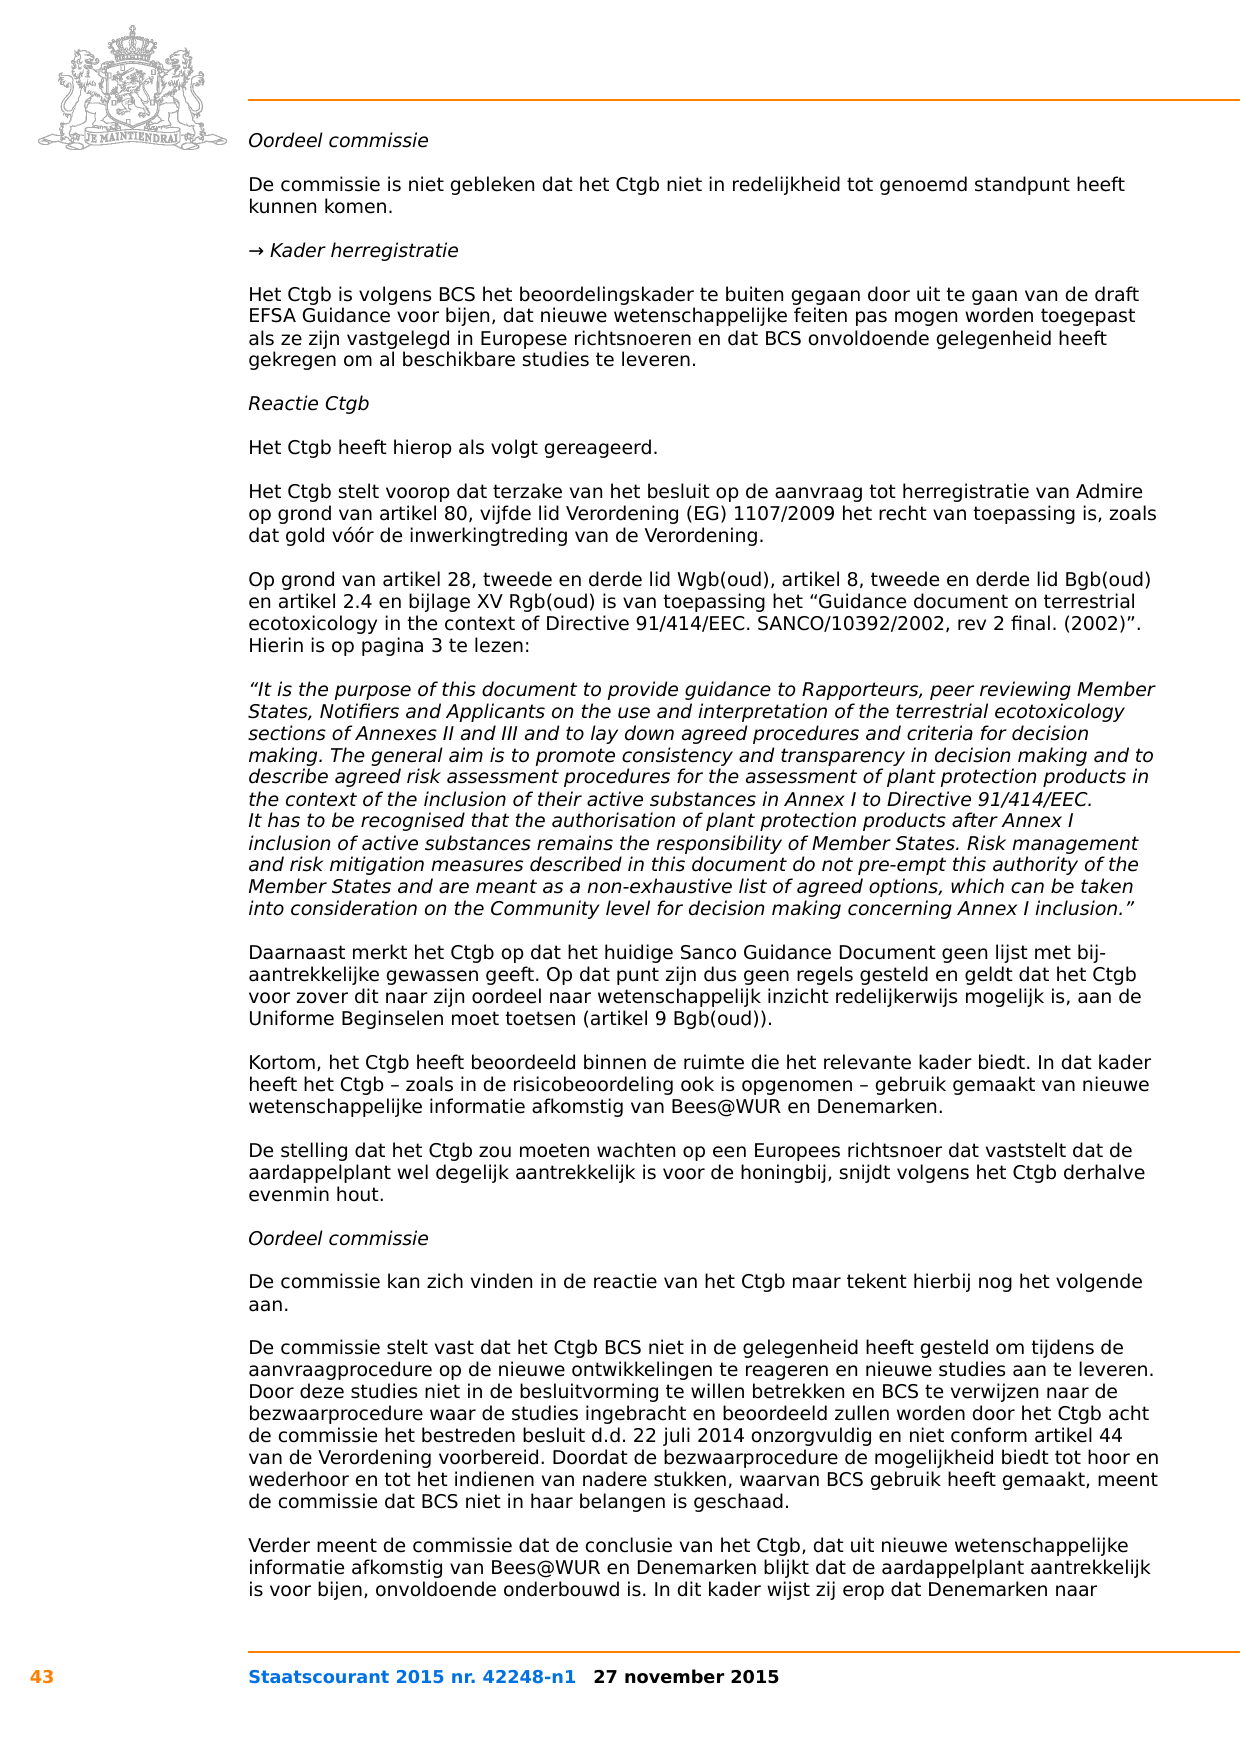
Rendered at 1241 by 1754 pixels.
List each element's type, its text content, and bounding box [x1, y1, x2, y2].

subtitle Reactie Ctgb [248, 393, 1163, 415]
picture [38, 25, 227, 150]
text Daarnaast merkt het Ctgb op dat het huidige Sanco Guidance Document geen lijst met bij-aantrekkelijke gewassen geeft. Op dat punt zijn dus geen regels gesteld en geldt dat het Ctgb voor zover dit naar zijn oordeel naar wetenschappelijk inzicht redelijkerwijs mogelijk is, aan de Uniforme Beginselen moet toetsen (artikel 9 Bgb(oud)). [248, 942, 1163, 1030]
text It has to be recognised that the authorisation of plant protection products after Annex I inclusion of active substances remains the responsibility of Member States. Risk management and risk mitigation measures described in this document do not pre-empt this authority of the Member States and are meant as a non-exhaustive list of agreed options, which can be taken into consideration on the Community level for decision making concerning Annex I inclusion.” [248, 810, 1163, 920]
text De stelling dat het Ctgb zou moeten wachten op een Europees richtsnoer dat vaststelt dat de aardappelplant wel degelijk aantrekkelijk is voor de honingbij, snijdt volgens het Ctgb derhalve evenmin hout. [248, 1140, 1163, 1206]
text Het Ctgb is volgens BCS het beoordelingskader te buiten gegaan door uit te gaan van de draft EFSA Guidance voor bijen, dat nieuwe wetenschappelijke feiten pas mogen worden toegepast als ze zijn vastgelegd in Europese richtsnoeren en dat BCS onvoldoende gelegenheid heeft gekregen om al beschikbare studies te leveren. [248, 283, 1163, 371]
subtitle Oordeel commissie [248, 1228, 1163, 1249]
text De commissie stelt vast dat het Ctgb BCS niet in de gelegenheid heeft gesteld om tijdens de aanvraagprocedure op de nieuwe ontwikkelingen te reageren en nieuwe studies aan te leveren. Door deze studies niet in de besluitvorming te willen betrekken en BCS te verwijzen naar de bezwaarprocedure waar de studies ingebracht en beoordeeld zullen worden door het Ctgb acht de commissie het bestreden besluit d.d. 22 juli 2014 onzorgvuldig en niet conform artikel 44 van de Verordening voorbereid. Doordat de bezwaarprocedure de mogelijkheid biedt tot hoor en wederhoor en tot het indienen van nadere stukken, waarvan BCS gebruik heeft gemaakt, meent de commissie dat BCS niet in haar belangen is geschaad. [248, 1337, 1163, 1513]
text “It is the purpose of this document to provide guidance to Rapporteurs, peer reviewing Member States, Notifiers and Applicants on the use and interpretation of the terrestrial ecotoxicology sections of Annexes II and III and to lay down agreed procedures and criteria for decision making. The general aim is to promote consistency and transparency in decision making and to describe agreed risk assessment procedures for the assessment of plant protection products in the context of the inclusion of their active substances in Annex I to Directive 91/414/EEC. [248, 678, 1163, 810]
subtitle → Kader herregistratie [248, 239, 1163, 262]
text De commissie kan zich vinden in de reactie van het Ctgb maar tekent hierbij nog het volgende aan. [248, 1271, 1163, 1315]
text Kortom, het Ctgb heeft beoordeeld binnen de ruimte die het relevante kader biedt. In dat kader heeft het Ctgb – zoals in de risicobeoordeling ook is opgenomen – gebruik gemaakt van nieuwe wetenschappelijke informatie afkomstig van Bees@WUR en Denemarken. [248, 1052, 1163, 1118]
text Het Ctgb heeft hierop als volgt gereageerd. [248, 437, 1163, 459]
text Op grond van artikel 28, tweede en derde lid Wgb(oud), artikel 8, tweede en derde lid Bgb(oud) en artikel 2.4 en bijlage XV Rgb(oud) is van toepassing het “Guidance document on terrestrial ecotoxicology in the context of Directive 91/414/EEC. SANCO/10392/2002, rev 2 final. (2002)”. Hierin is op pagina 3 te lezen: [248, 569, 1163, 657]
text De commissie is niet gebleken dat het Ctgb niet in redelijkheid tot genoemd standpunt heeft kunnen komen. [248, 174, 1163, 218]
subtitle Oordeel commissie [248, 130, 1163, 152]
text Het Ctgb stelt voorop dat terzake van het besluit op de aanvraag tot herregistratie van Admire op grond van artikel 80, vijfde lid Verordening (EG) 1107/2009 het recht van toepassing is, zoals dat gold vóór de inwerkingtreding van de Verordening. [248, 481, 1163, 547]
text Verder meent de commissie dat de conclusie van het Ctgb, dat uit nieuwe wetenschappelijke informatie afkomstig van Bees@WUR en Denemarken blijkt dat de aardappelplant aantrekkelijk is voor bijen, onvoldoende onderbouwd is. In dit kader wijst zij erop dat Denemarken naar [248, 1535, 1163, 1601]
